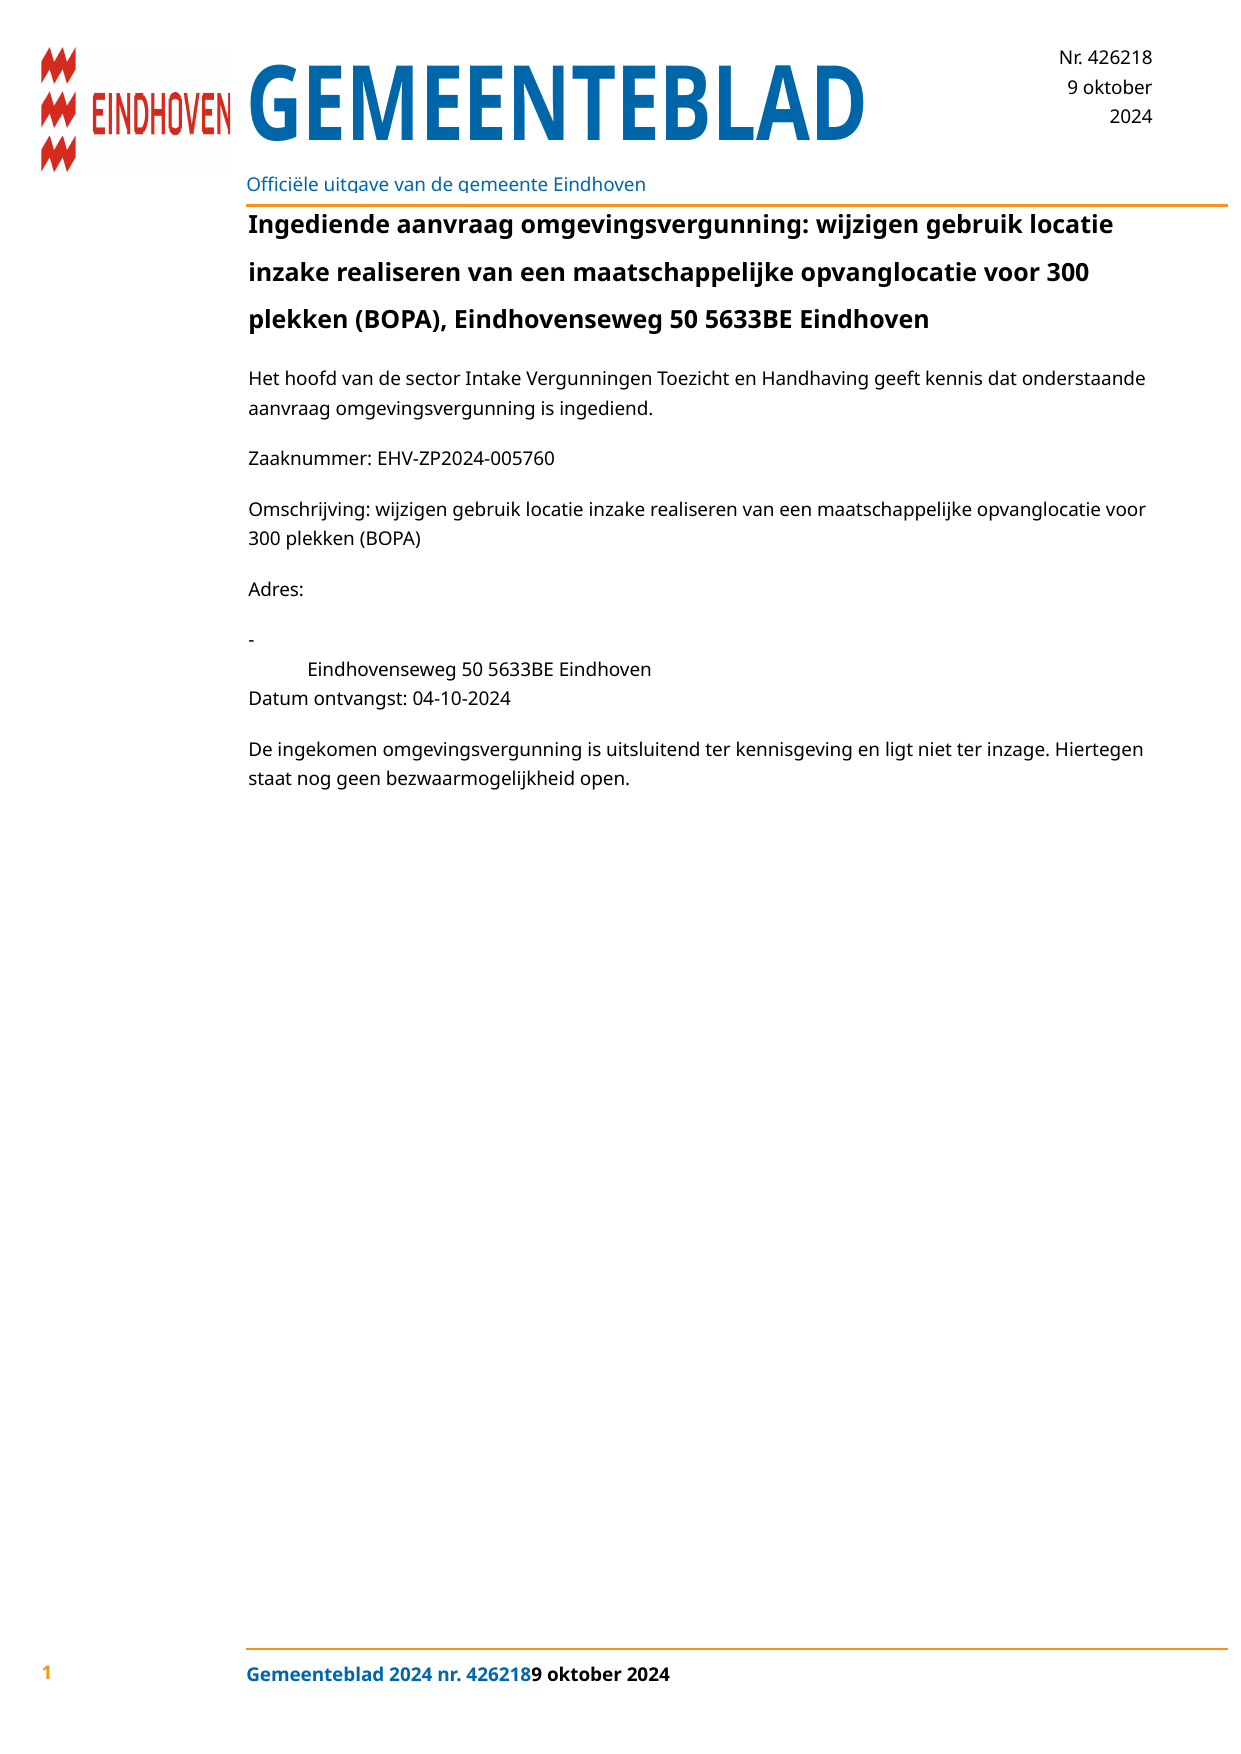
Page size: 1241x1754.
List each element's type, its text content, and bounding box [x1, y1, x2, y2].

text De ingekomen omgevingsvergunning is uitsluitend ter kennisgeving en ligt niet ter inzage. Hiertegen staat nog geen bezwaarmogelijkheid open. [248, 736, 1152, 791]
picture [41, 47, 231, 172]
text Adres: [248, 576, 1152, 602]
text Omschrijving: wijzigen gebruik locatie inzake realiseren van een maatschappelijke opvanglocatie voor 300 plekken (BOPA) [248, 496, 1152, 551]
text Zaaknummer: EHV-ZP2024-005760 [248, 446, 1152, 471]
list Eindhovenseweg 50 5633BE Eindhoven [248, 656, 1152, 682]
text Datum ontvangst: 04-10-2024 [248, 686, 1152, 711]
text Het hoofd van de sector Intake Vergunningen Toezicht en Handhaving geeft kennis dat onderstaande aanvraag omgevingsvergunning is ingediend. [248, 366, 1152, 421]
text Ingediende aanvraag omgevingsvergunning: wijzigen gebruik locatie inzake realiseren van een maatschappelijke opvanglocatie voor 300 plekken (BOPA), Eindhovenseweg 50 5633BE Eindhoven [248, 207, 1152, 336]
